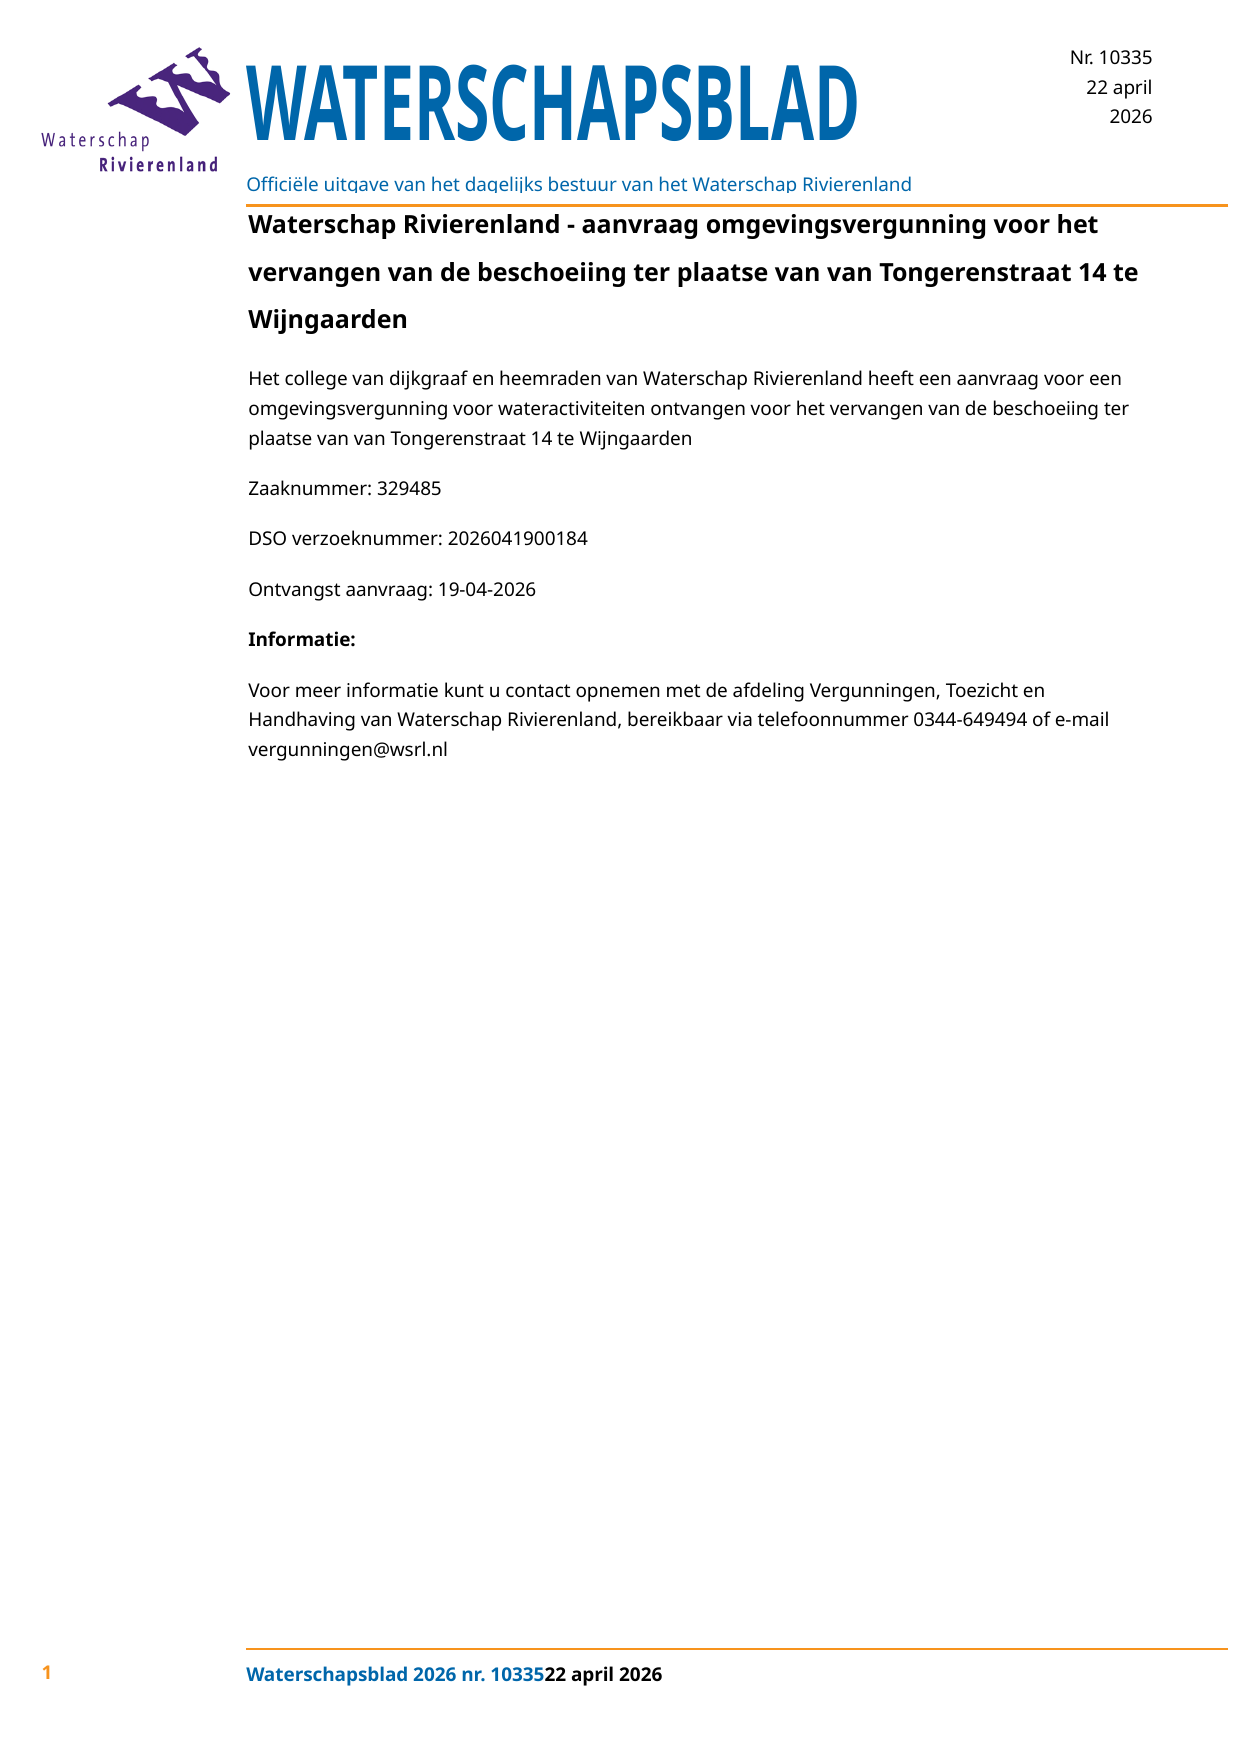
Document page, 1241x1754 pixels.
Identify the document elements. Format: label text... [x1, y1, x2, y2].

text Zaaknummer: 329485 [248, 475, 1152, 501]
text DSO verzoeknummer: 2026041900184 [248, 526, 1152, 551]
picture [41, 47, 231, 172]
text Voor meer informatie kunt u contact opnemen met de afdeling Vergunningen, Toezicht en Handhaving van Waterschap Rivierenland, bereikbaar via telefoonnummer 0344-649494 of e-mail vergunningen@wsrl.nl [248, 677, 1152, 762]
text Het college van dijkgraaf en heemraden van Waterschap Rivierenland heeft een aanvraag voor een omgevingsvergunning voor wateractiviteiten ontvangen voor het vervangen van de beschoeiing ter plaatse van van Tongerenstraat 14 te Wijngaarden [248, 366, 1152, 450]
text Waterschap Rivierenland - aanvraag omgevingsvergunning voor het vervangen van de beschoeiing ter plaatse van van Tongerenstraat 14 te Wijngaarden [248, 207, 1152, 336]
text Informatie: [248, 626, 1152, 652]
text Ontvangst aanvraag: 19-04-2026 [248, 576, 1152, 602]
